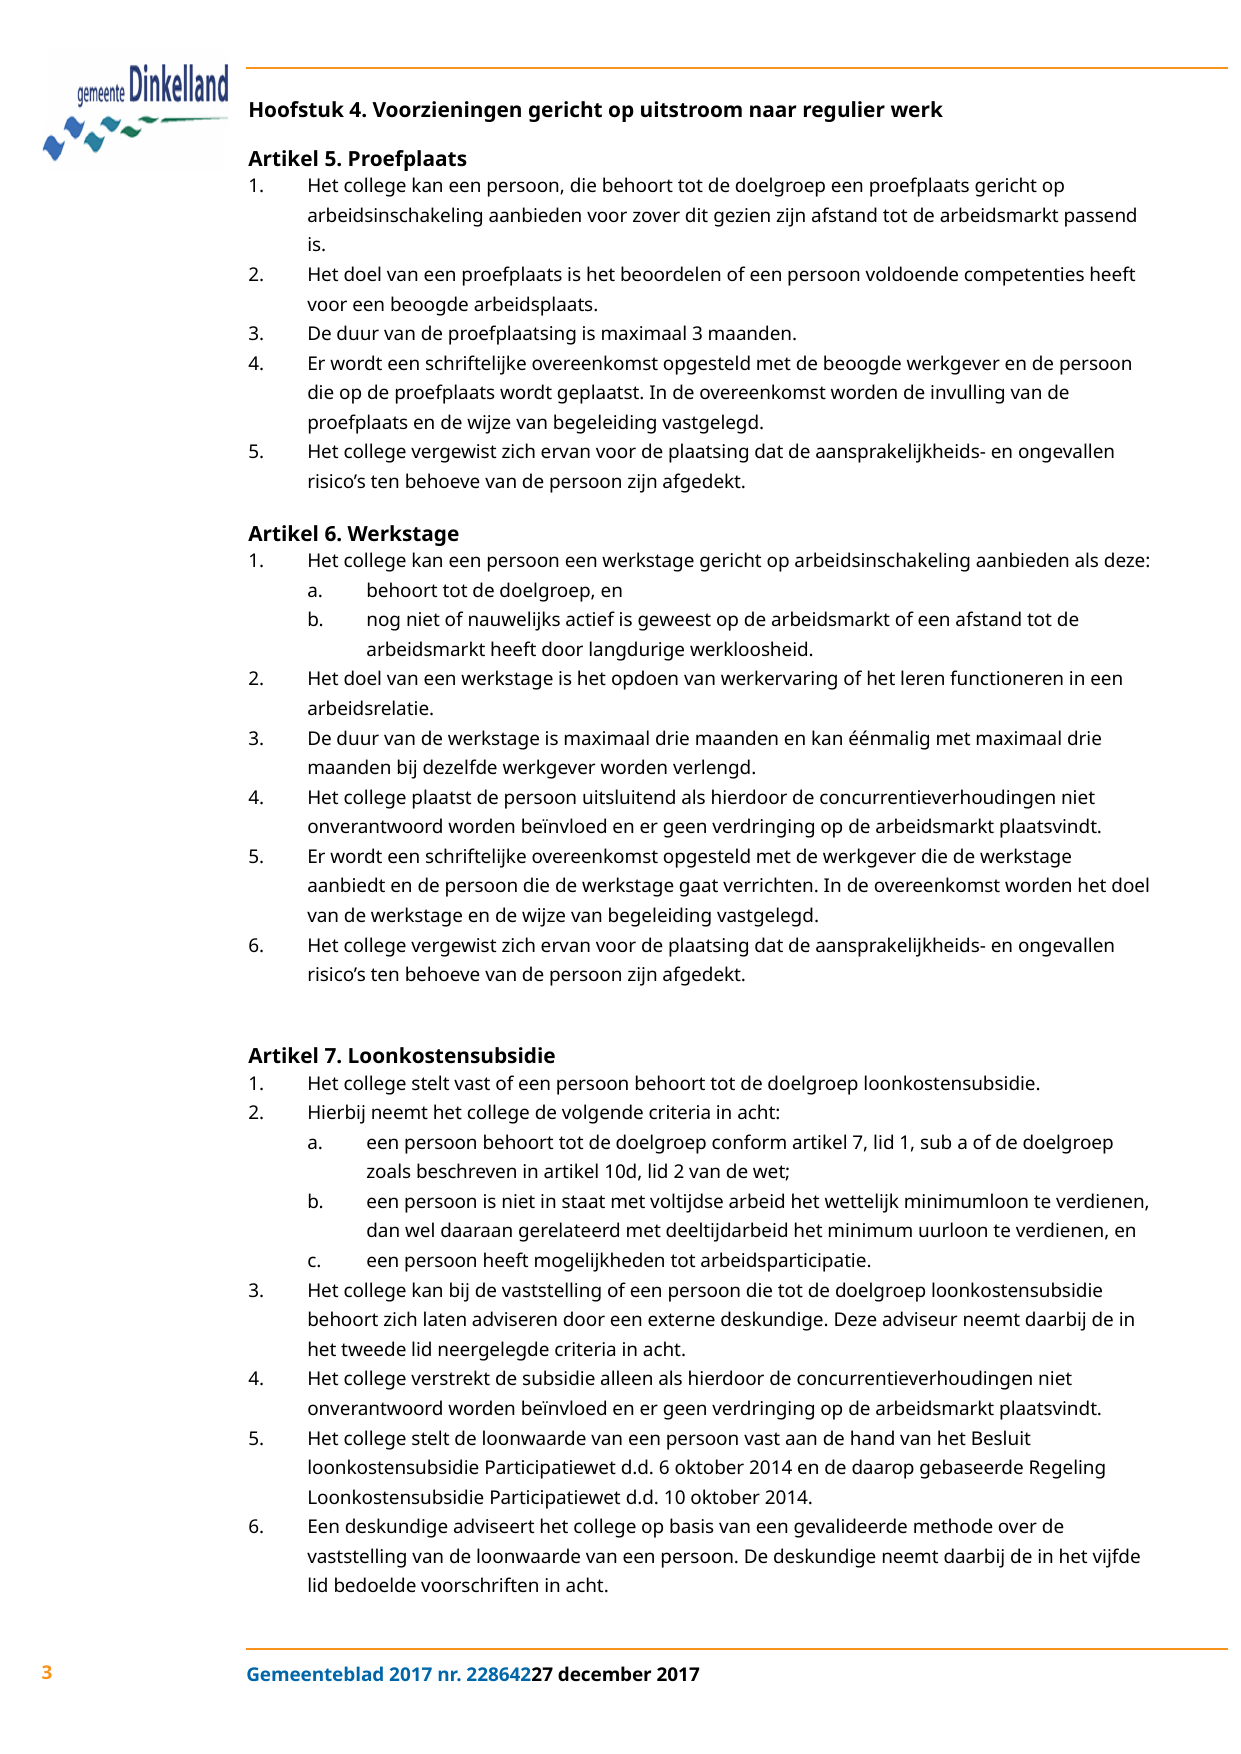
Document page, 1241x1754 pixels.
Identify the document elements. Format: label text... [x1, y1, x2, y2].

list Het college stelt vast of een persoon behoort tot de doelgroep loonkostensubsidie. [248, 1070, 1152, 1096]
list een persoon heeft mogelijkheden tot arbeidsparticipatie. [307, 1247, 1152, 1273]
picture [41, 47, 231, 172]
text Artikel 6. Werkstage [248, 519, 1152, 547]
list Er wordt een schriftelijke overeenkomst opgesteld met de werkgever die de werkstage aanbiedt en de persoon die de werkstage gaat verrichten. In de overeenkomst worden het doel van de werkstage en de wijze van begeleiding vastgelegd. [248, 843, 1152, 928]
list De duur van de werkstage is maximaal drie maanden en kan éénmalig met maximaal drie maanden bij dezelfde werkgever worden verlengd. [248, 725, 1152, 780]
list nog niet of nauwelijks actief is geweest op de arbeidsmarkt of een afstand tot de arbeidsmarkt heeft door langdurige werkloosheid. [307, 606, 1152, 662]
list Het college kan een persoon, die behoort tot de doelgroep een proefplaats gericht op arbeidsinschakeling aanbieden voor zover dit gezien zijn afstand tot de arbeidsmarkt passend is. [248, 172, 1152, 257]
text Artikel 5. Proefplaats [248, 144, 1152, 172]
list Het college kan bij de vaststelling of een persoon die tot de doelgroep loonkostensubsidie behoort zich laten adviseren door een externe deskundige. Deze adviseur neemt daarbij de in het tweede lid neergelegde criteria in acht. [248, 1277, 1152, 1362]
text Hoofstuk 4. Voorzieningen gericht op uitstroom naar regulier werk [248, 95, 1152, 123]
list Een deskundige adviseert het college op basis van een gevalideerde methode over de vaststelling van de loonwaarde van een persoon. De deskundige neemt daarbij de in het vijfde lid bedoelde voorschriften in acht. [248, 1513, 1152, 1598]
list Het college stelt de loonwaarde van een persoon vast aan de hand van het Besluit loonkostensubsidie Participatiewet d.d. 6 oktober 2014 en de daarop gebaseerde Regeling Loonkostensubsidie Participatiewet d.d. 10 oktober 2014. [248, 1425, 1152, 1510]
list Het doel van een proefplaats is het beoordelen of een persoon voldoende competenties heeft voor een beoogde arbeidsplaats. [248, 261, 1152, 317]
list Het college plaatst de persoon uitsluitend als hierdoor de concurrentieverhoudingen niet onverantwoord worden beïnvloed en er geen verdringing op de arbeidsmarkt plaatsvindt. [248, 784, 1152, 839]
list behoort tot de doelgroep, en [307, 577, 1152, 602]
list Het college kan een persoon een werkstage gericht op arbeidsinschakeling aanbieden als deze: [248, 547, 1152, 573]
list Hierbij neemt het college de volgende criteria in acht: [248, 1099, 1152, 1125]
text Artikel 7. Loonkostensubsidie [248, 1041, 1152, 1070]
list Er wordt een schriftelijke overeenkomst opgesteld met de beoogde werkgever en de persoon die op de proefplaats wordt geplaatst. In de overeenkomst worden de invulling van de proefplaats en de wijze van begeleiding vastgelegd. [248, 350, 1152, 435]
list een persoon behoort tot de doelgroep conform artikel 7, lid 1, sub a of de doelgroep zoals beschreven in artikel 10d, lid 2 van de wet; [307, 1129, 1152, 1184]
list Het college vergewist zich ervan voor de plaatsing dat de aansprakelijkheids- en ongevallen risico’s ten behoeve van de persoon zijn afgedekt. [248, 932, 1152, 987]
list een persoon is niet in staat met voltijdse arbeid het wettelijk minimumloon te verdienen, dan wel daaraan gerelateerd met deeltijdarbeid het minimum uurloon te verdienen, en [307, 1188, 1152, 1243]
list Het college verstrekt de subsidie alleen als hierdoor de concurrentieverhoudingen niet onverantwoord worden beïnvloed en er geen verdringing op de arbeidsmarkt plaatsvindt. [248, 1366, 1152, 1421]
list De duur van de proefplaatsing is maximaal 3 maanden. [248, 320, 1152, 346]
list Het college vergewist zich ervan voor de plaatsing dat de aansprakelijkheids- en ongevallen risico’s ten behoeve van de persoon zijn afgedekt. [248, 439, 1152, 494]
list Het doel van een werkstage is het opdoen van werkervaring of het leren functioneren in een arbeidsrelatie. [248, 666, 1152, 721]
